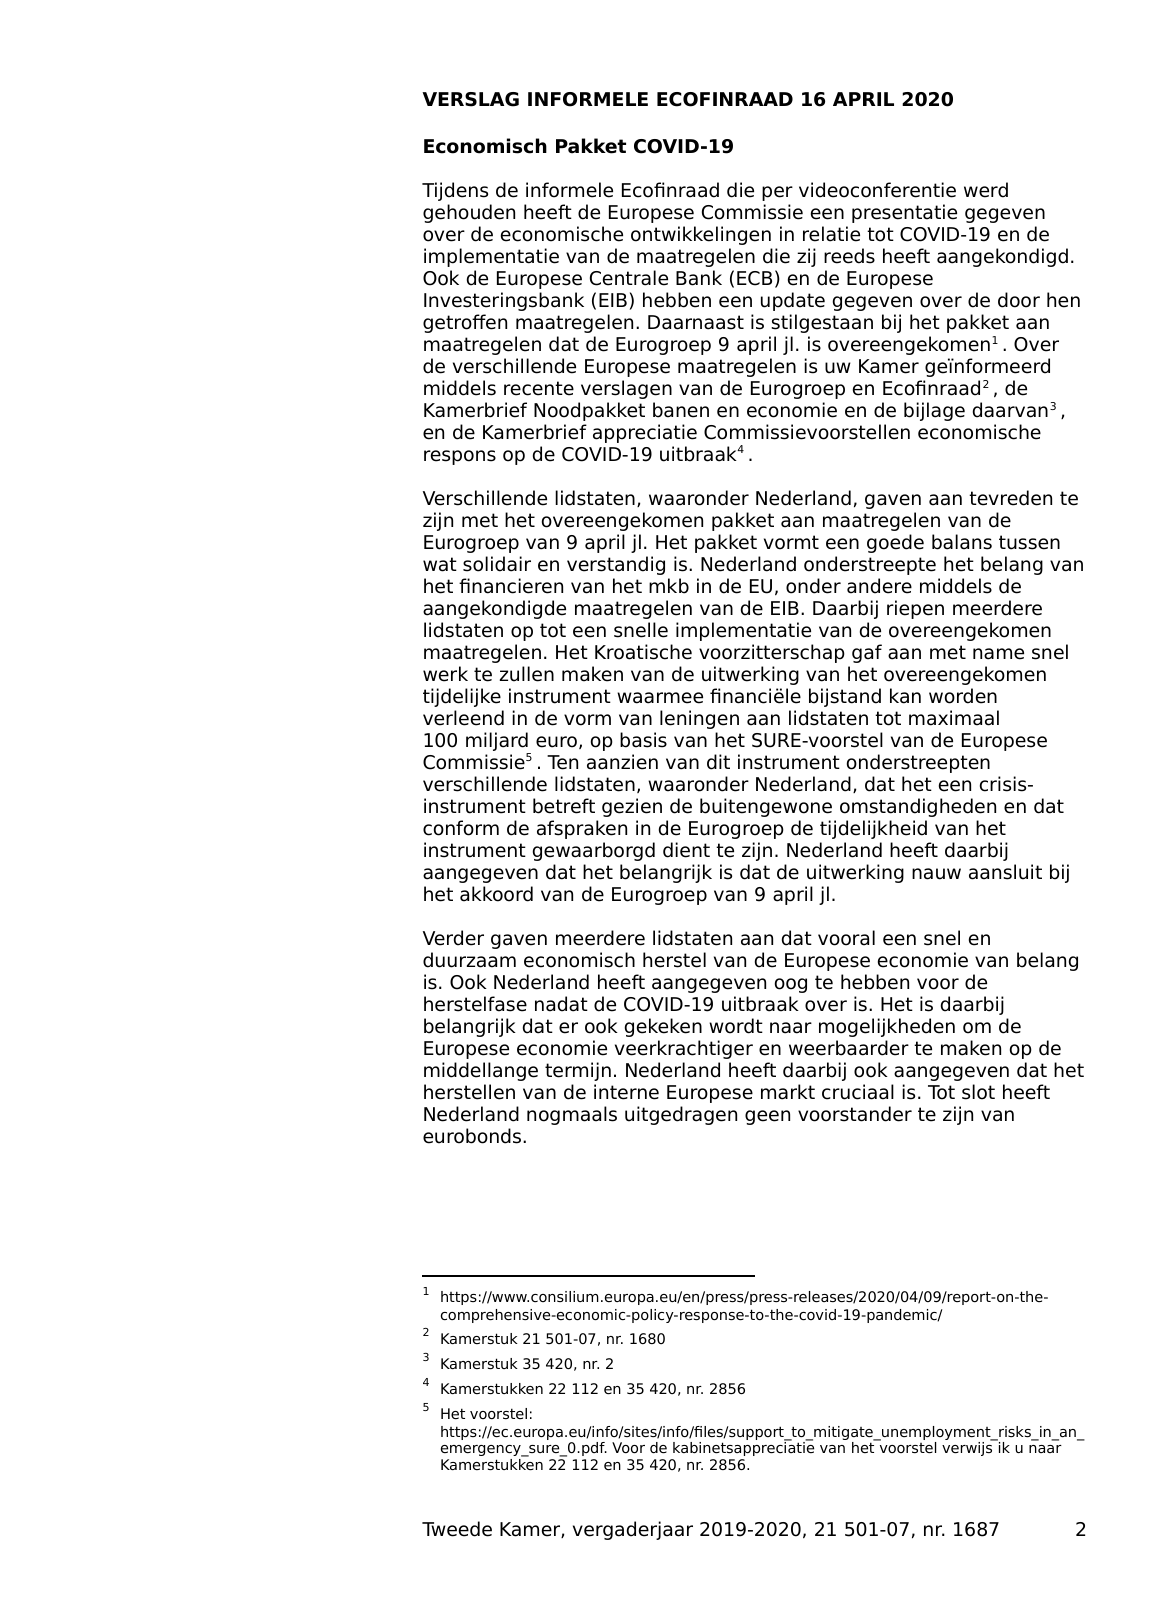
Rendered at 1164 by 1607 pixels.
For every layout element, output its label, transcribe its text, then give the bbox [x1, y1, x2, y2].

text Tijdens de informele Ecofinraad die per videoconferentie werd gehouden heeft de Europese Commissie een presentatie gegeven over de economische ontwikkelingen in relatie tot COVID-19 en de implementatie van de maatregelen die zij reeds heeft aangekondigd. Ook de Europese Centrale Bank (ECB) en de Europese Investeringsbank (EIB) hebben een update gegeven over de door hen getroffen maatregelen. Daarnaast is stilgestaan bij het pakket aan maatregelen dat de Eurogroep 9 april jl. is overeengekomen. Over de verschillende Europese maatregelen is uw Kamer geïnformeerd middels recente verslagen van de Eurogroep en Ecofinraad, de Kamerbrief Noodpakket banen en economie en de bijlage daarvan, en de Kamerbrief appreciatie Commissievoorstellen economische respons op de COVID-19 uitbraak. [422, 180, 1087, 466]
text https://www.consilium.europa.eu/en/press/press-releases/2020/04/09/report-on-the-comprehensive-economic-policy-response-to-the-covid-19-pandemic/ [422, 1285, 1087, 1324]
text Kamerstukken 22 112 en 35 420, nr. 2856 [422, 1377, 1087, 1399]
text Kamerstuk 21 501-07, nr. 1680 [422, 1327, 1087, 1349]
text Het voorstel: https://ec.europa.eu/info/sites/info/files/support_to_mitigate_unemployment_risks_in_an_emergency_sure_0.pdf. Voor de kabinetsappreciatie van het voorstel verwijs ik u naar Kamerstukken 22 112 en 35 420, nr. 2856. [422, 1402, 1087, 1474]
text Verschillende lidstaten, waaronder Nederland, gaven aan tevreden te zijn met het overeengekomen pakket aan maatregelen van de Eurogroep van 9 april jl. Het pakket vormt een goede balans tussen wat solidair en verstandig is. Nederland onderstreepte het belang van het financieren van het mkb in de EU, onder andere middels de aangekondigde maatregelen van de EIB. Daarbij riepen meerdere lidstaten op tot een snelle implementatie van de overeengekomen maatregelen. Het Kroatische voorzitterschap gaf aan met name snel werk te zullen maken van de uitwerking van het overeengekomen tijdelijke instrument waarmee financiële bijstand kan worden verleend in de vorm van leningen aan lidstaten tot maximaal 100 miljard euro, op basis van het SURE-voorstel van de Europese Commissie. Ten aanzien van dit instrument onderstreepten verschillende lidstaten, waaronder Nederland, dat het een crisis-instrument betreft gezien de buitengewone omstandigheden en dat conform de afspraken in de Eurogroep de tijdelijkheid van het instrument gewaarborgd dient te zijn. Nederland heeft daarbij aangegeven dat het belangrijk is dat de uitwerking nauw aansluit bij het akkoord van de Eurogroep van 9 april jl. [422, 488, 1087, 906]
text Verder gaven meerdere lidstaten aan dat vooral een snel en duurzaam economisch herstel van de Europese economie van belang is. Ook Nederland heeft aangegeven oog te hebben voor de herstelfase nadat de COVID-19 uitbraak over is. Het is daarbij belangrijk dat er ook gekeken wordt naar mogelijkheden om de Europese economie veerkrachtiger en weerbaarder te maken op de middellange termijn. Nederland heeft daarbij ook aangegeven dat het herstellen van de interne Europese markt cruciaal is. Tot slot heeft Nederland nogmaals uitgedragen geen voorstander te zijn van eurobonds. [422, 928, 1087, 1148]
text Kamerstuk 35 420, nr. 2 [422, 1352, 1087, 1374]
subtitle VERSLAG INFORMELE ECOFINRAAD 16 APRIL 2020 [422, 89, 1087, 111]
subtitle Economisch Pakket COVID-19 [422, 136, 1087, 158]
